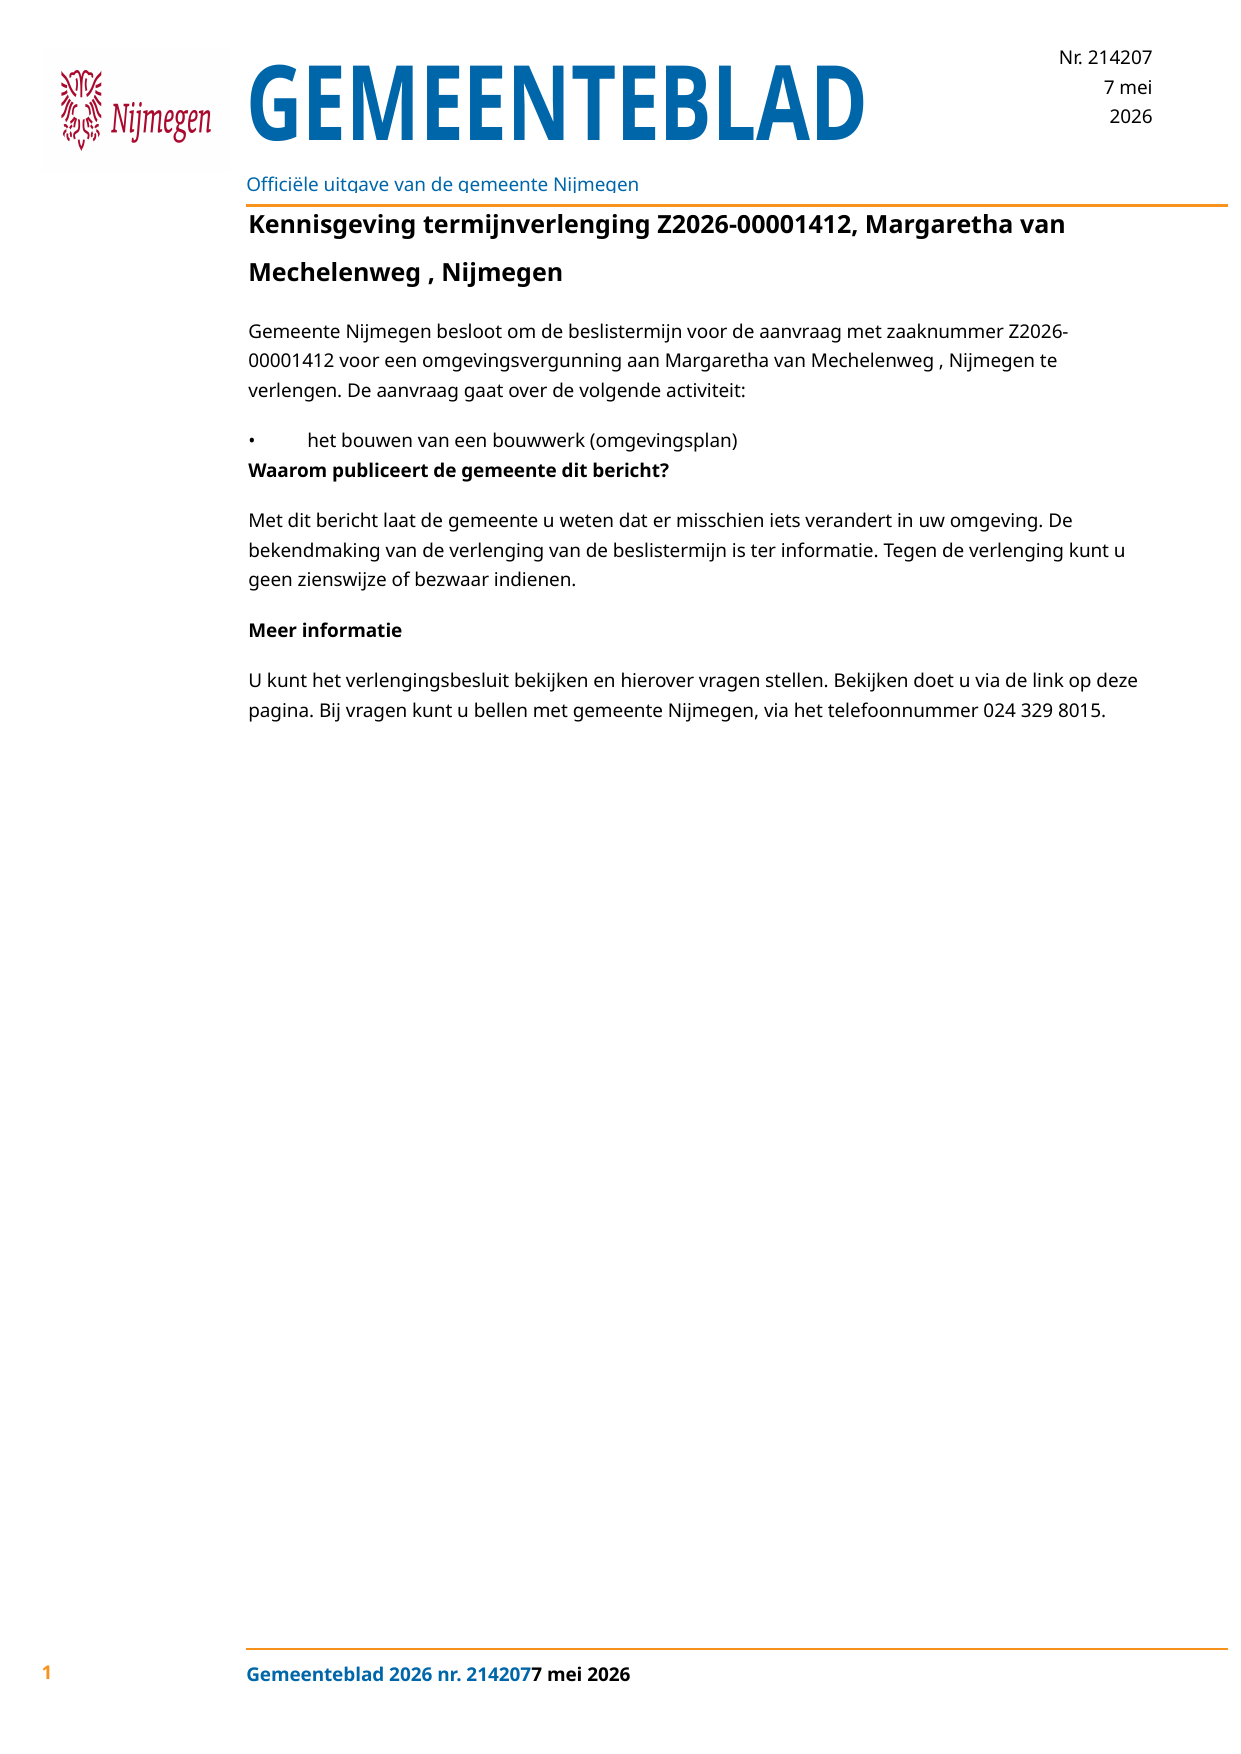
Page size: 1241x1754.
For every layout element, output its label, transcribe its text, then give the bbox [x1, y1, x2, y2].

text U kunt het verlengingsbesluit bekijken en hierover vragen stellen. Bekijken doet u via de link op deze pagina. Bij vragen kunt u bellen met gemeente Nijmegen, via het telefoonnummer 024 329 8015. [248, 667, 1152, 723]
text Meer informatie [248, 617, 1152, 643]
picture [41, 47, 231, 172]
text Met dit bericht laat de gemeente u weten dat er misschien iets verandert in uw omgeving. De bekendmaking van de verlenging van de beslistermijn is ter informatie. Tegen de verlenging kunt u geen zienswijze of bezwaar indienen. [248, 507, 1152, 592]
text Gemeente Nijmegen besloot om de beslistermijn voor de aanvraag met zaaknummer Z2026-00001412 voor een omgevingsvergunning aan Margaretha van Mechelenweg , Nijmegen te verlengen. De aanvraag gaat over de volgende activiteit: [248, 318, 1152, 403]
text Waarom publiceert de gemeente dit bericht? [248, 457, 1152, 483]
list het bouwen van een bouwwerk (omgevingsplan) [248, 427, 1152, 453]
text Kennisgeving termijnverlenging Z2026-00001412, Margaretha van Mechelenweg , Nijmegen [248, 207, 1152, 288]
